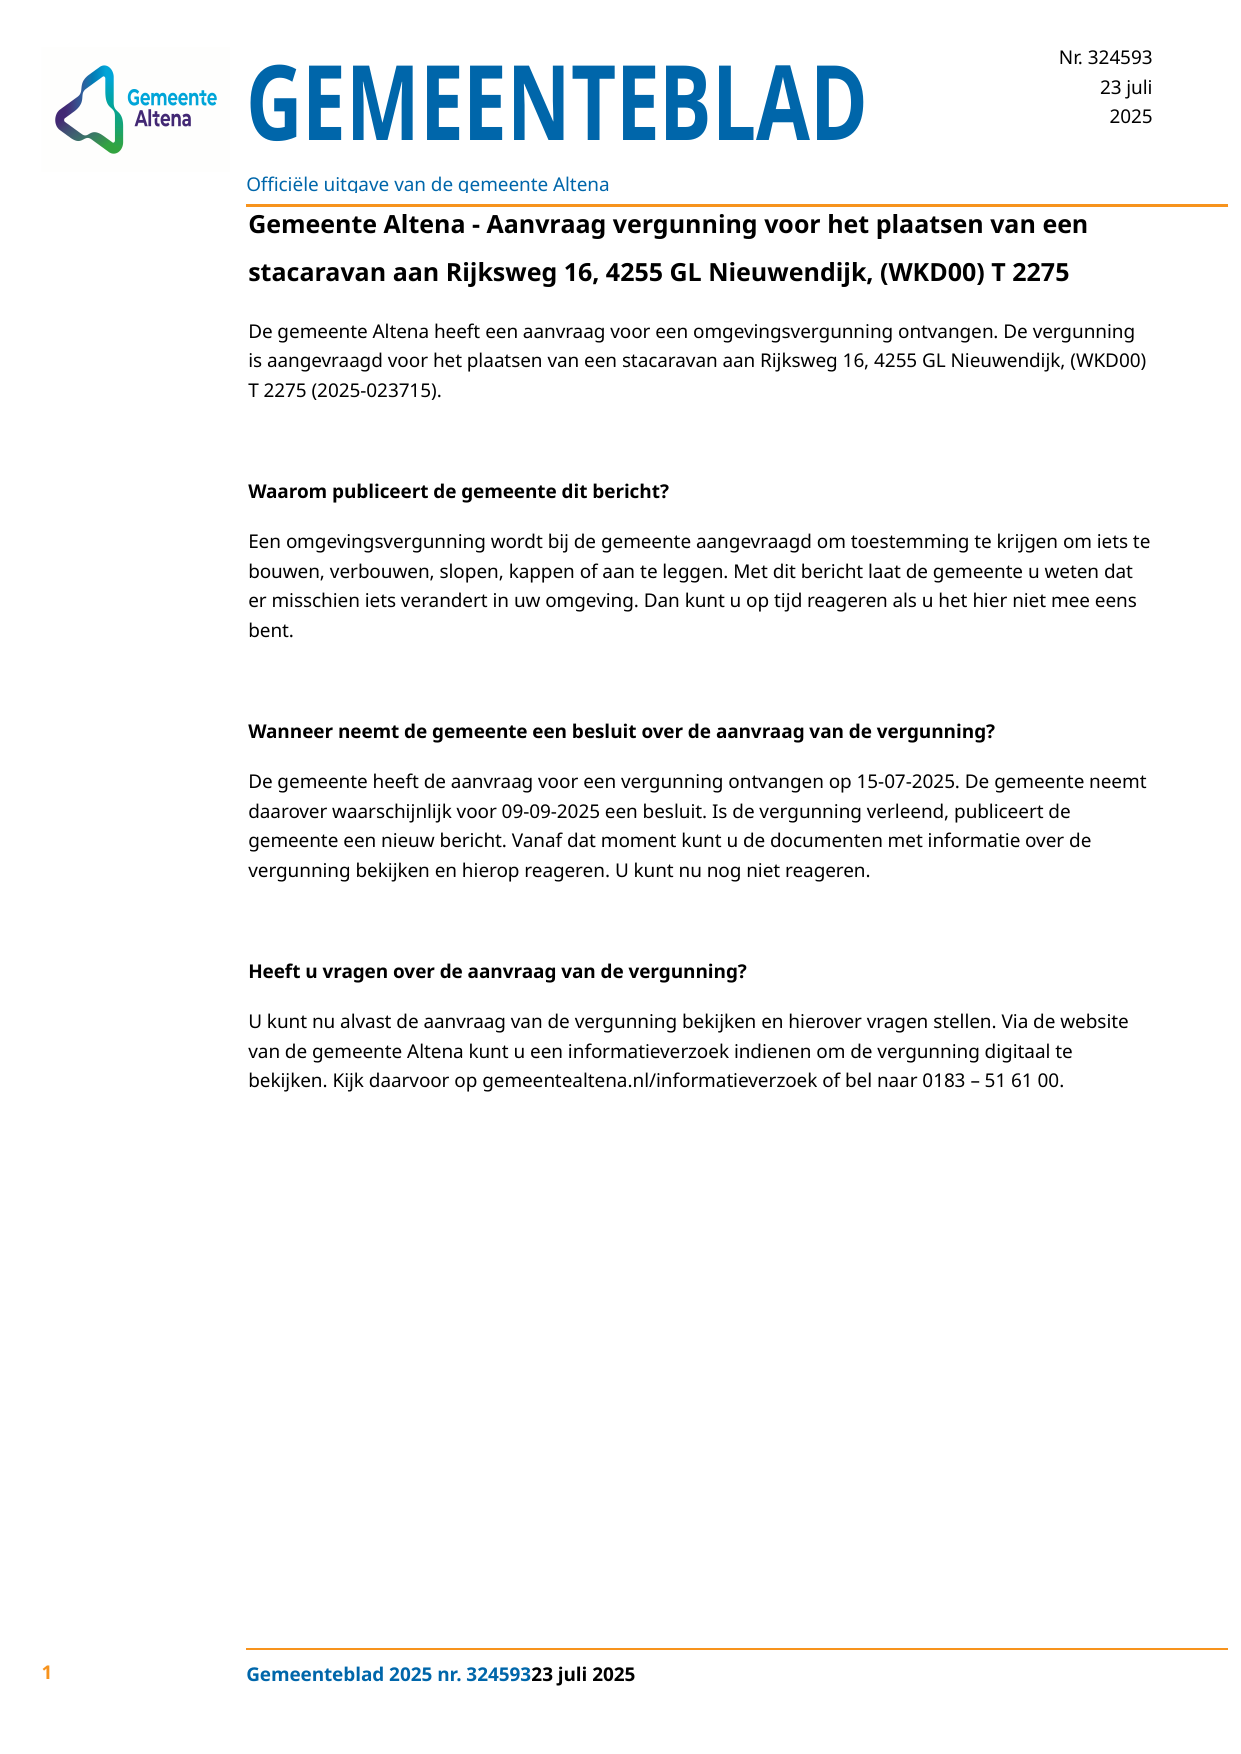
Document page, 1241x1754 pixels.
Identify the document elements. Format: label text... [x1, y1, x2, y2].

text Gemeente Altena - Aanvraag vergunning voor het plaatsen van een stacaravan aan Rijksweg 16, 4255 GL Nieuwendijk, (WKD00) T 2275 [248, 207, 1152, 288]
picture [41, 47, 231, 172]
text U kunt nu alvast de aanvraag van de vergunning bekijken en hierover vragen stellen. Via de website van de gemeente Altena kunt u een informatieverzoek indienen om de vergunning digitaal te bekijken. Kijk daarvoor op gemeentealtena.nl/informatieverzoek of bel naar 0183 – 51 61 00. [248, 1008, 1152, 1093]
text De gemeente heeft de aanvraag voor een vergunning ontvangen op 15-07-2025. De gemeente neemt daarover waarschijnlijk voor 09-09-2025 een besluit. Is de vergunning verleend, publiceert de gemeente een nieuw bericht. Vanaf dat moment kunt u de documenten met informatie over de vergunning bekijken en hierop reageren. U kunt nu nog niet reageren. [248, 768, 1152, 883]
text Waarom publiceert de gemeente dit bericht? [248, 478, 1152, 504]
text Een omgevingsvergunning wordt bij de gemeente aangevraagd om toestemming te krijgen om iets te bouwen, verbouwen, slopen, kappen of aan te leggen. Met dit bericht laat de gemeente u weten dat er misschien iets verandert in uw omgeving. Dan kunt u op tijd reageren als u het hier niet mee eens bent. [248, 528, 1152, 643]
text De gemeente Altena heeft een aanvraag voor een omgevingsvergunning ontvangen. De vergunning is aangevraagd voor het plaatsen van een stacaravan aan Rijksweg 16, 4255 GL Nieuwendijk, (WKD00) T 2275 (2025-023715). [248, 318, 1152, 403]
text Wanneer neemt de gemeente een besluit over de aanvraag van de vergunning? [248, 718, 1152, 744]
text Heeft u vragen over de aanvraag van de vergunning? [248, 958, 1152, 984]
